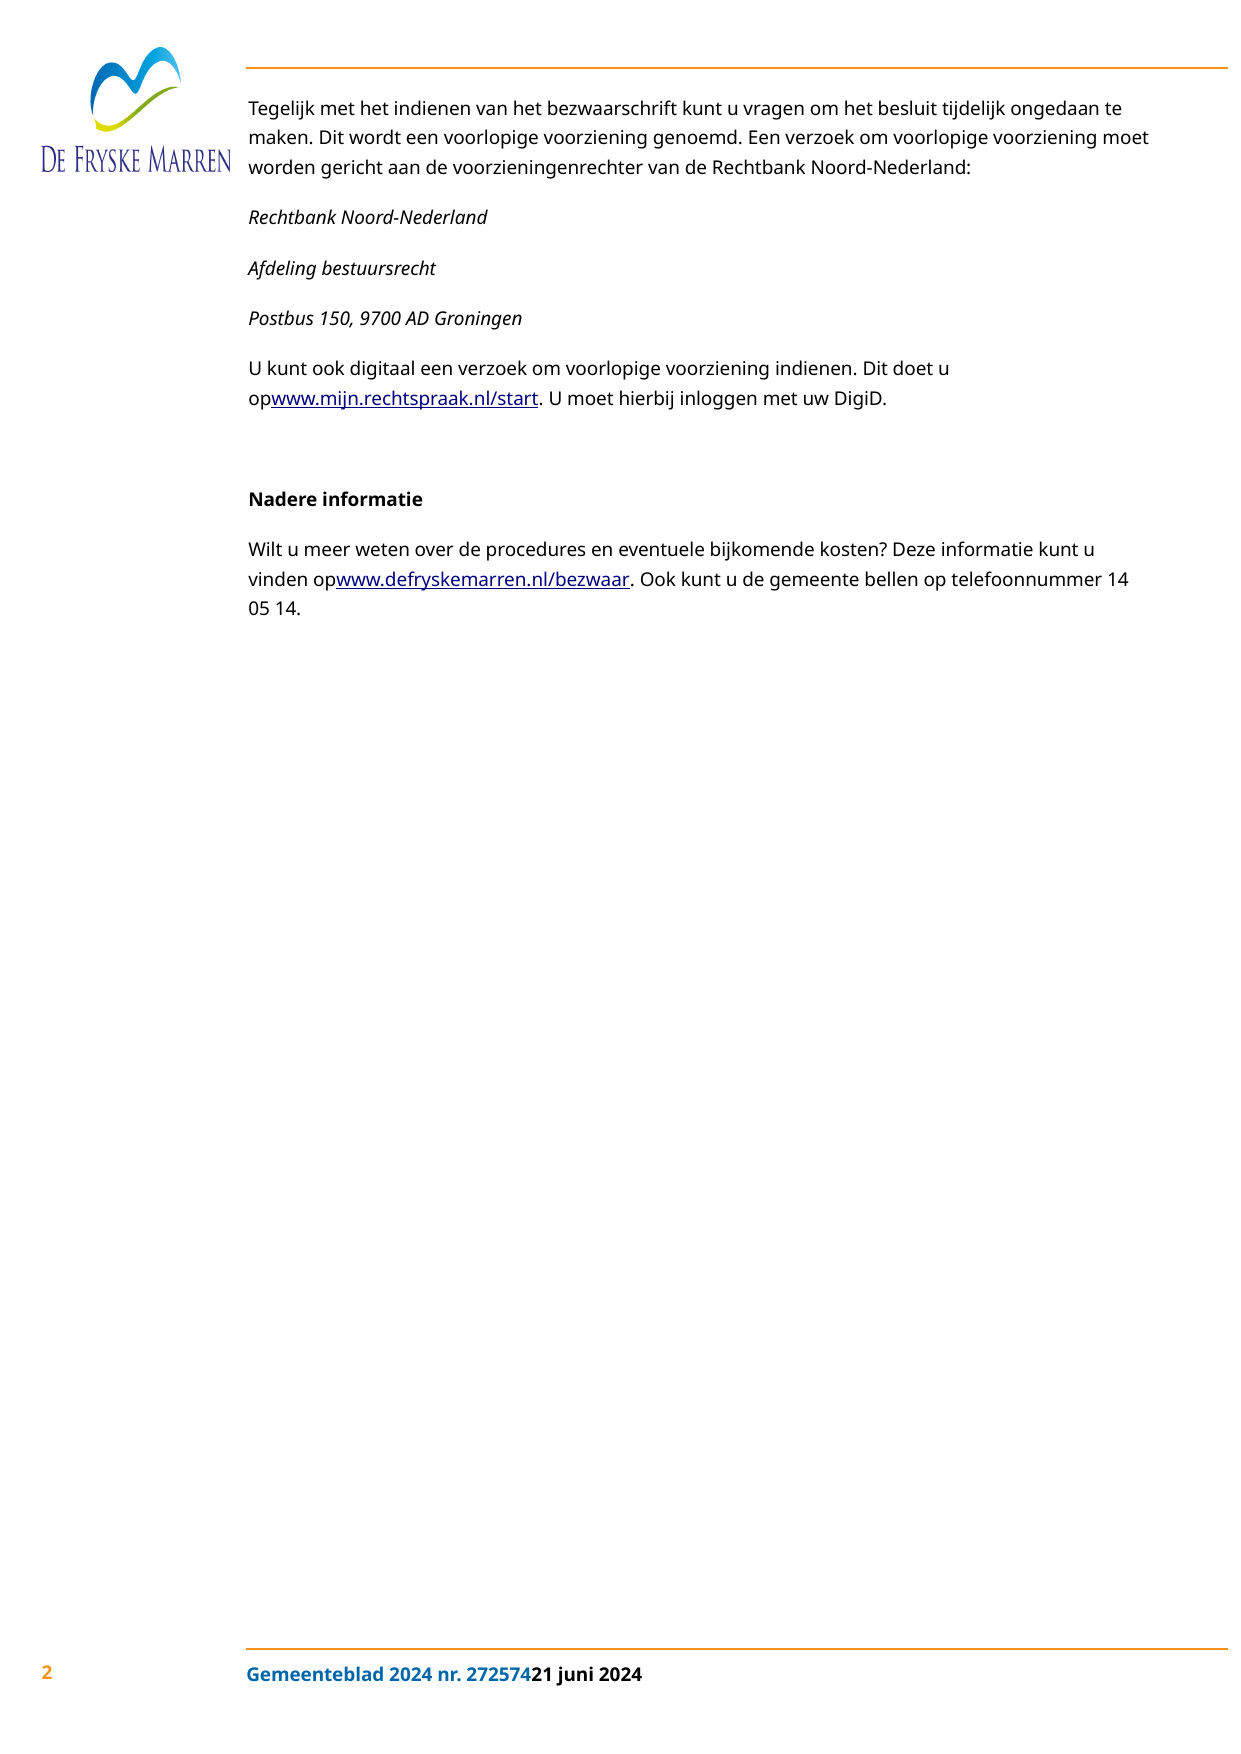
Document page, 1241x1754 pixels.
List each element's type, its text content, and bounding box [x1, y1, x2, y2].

text U kunt ook digitaal een verzoek om voorlopige voorziening indienen. Dit doet u opwww.mijn.rechtspraak.nl/start. U moet hierbij inloggen met uw DigiD. [248, 356, 1152, 411]
text Rechtbank Noord-Nederland [248, 204, 1152, 230]
text Tegelijk met het indienen van het bezwaarschrift kunt u vragen om het besluit tijdelijk ongedaan te maken. Dit wordt een voorlopige voorziening genoemd. Een verzoek om voorlopige voorziening moet worden gericht aan de voorzieningenrechter van de Rechtbank Noord-Nederland: [248, 95, 1152, 180]
text Afdeling bestuursrecht [248, 255, 1152, 281]
text Wilt u meer weten over de procedures en eventuele bijkomende kosten? Deze informatie kunt u vinden opwww.defryskemarren.nl/bezwaar. Ook kunt u de gemeente bellen op telefoonnummer 14 05 14. [248, 536, 1152, 621]
text Postbus 150, 9700 AD Groningen [248, 305, 1152, 331]
picture [41, 47, 231, 172]
text Nadere informatie [248, 486, 1152, 512]
